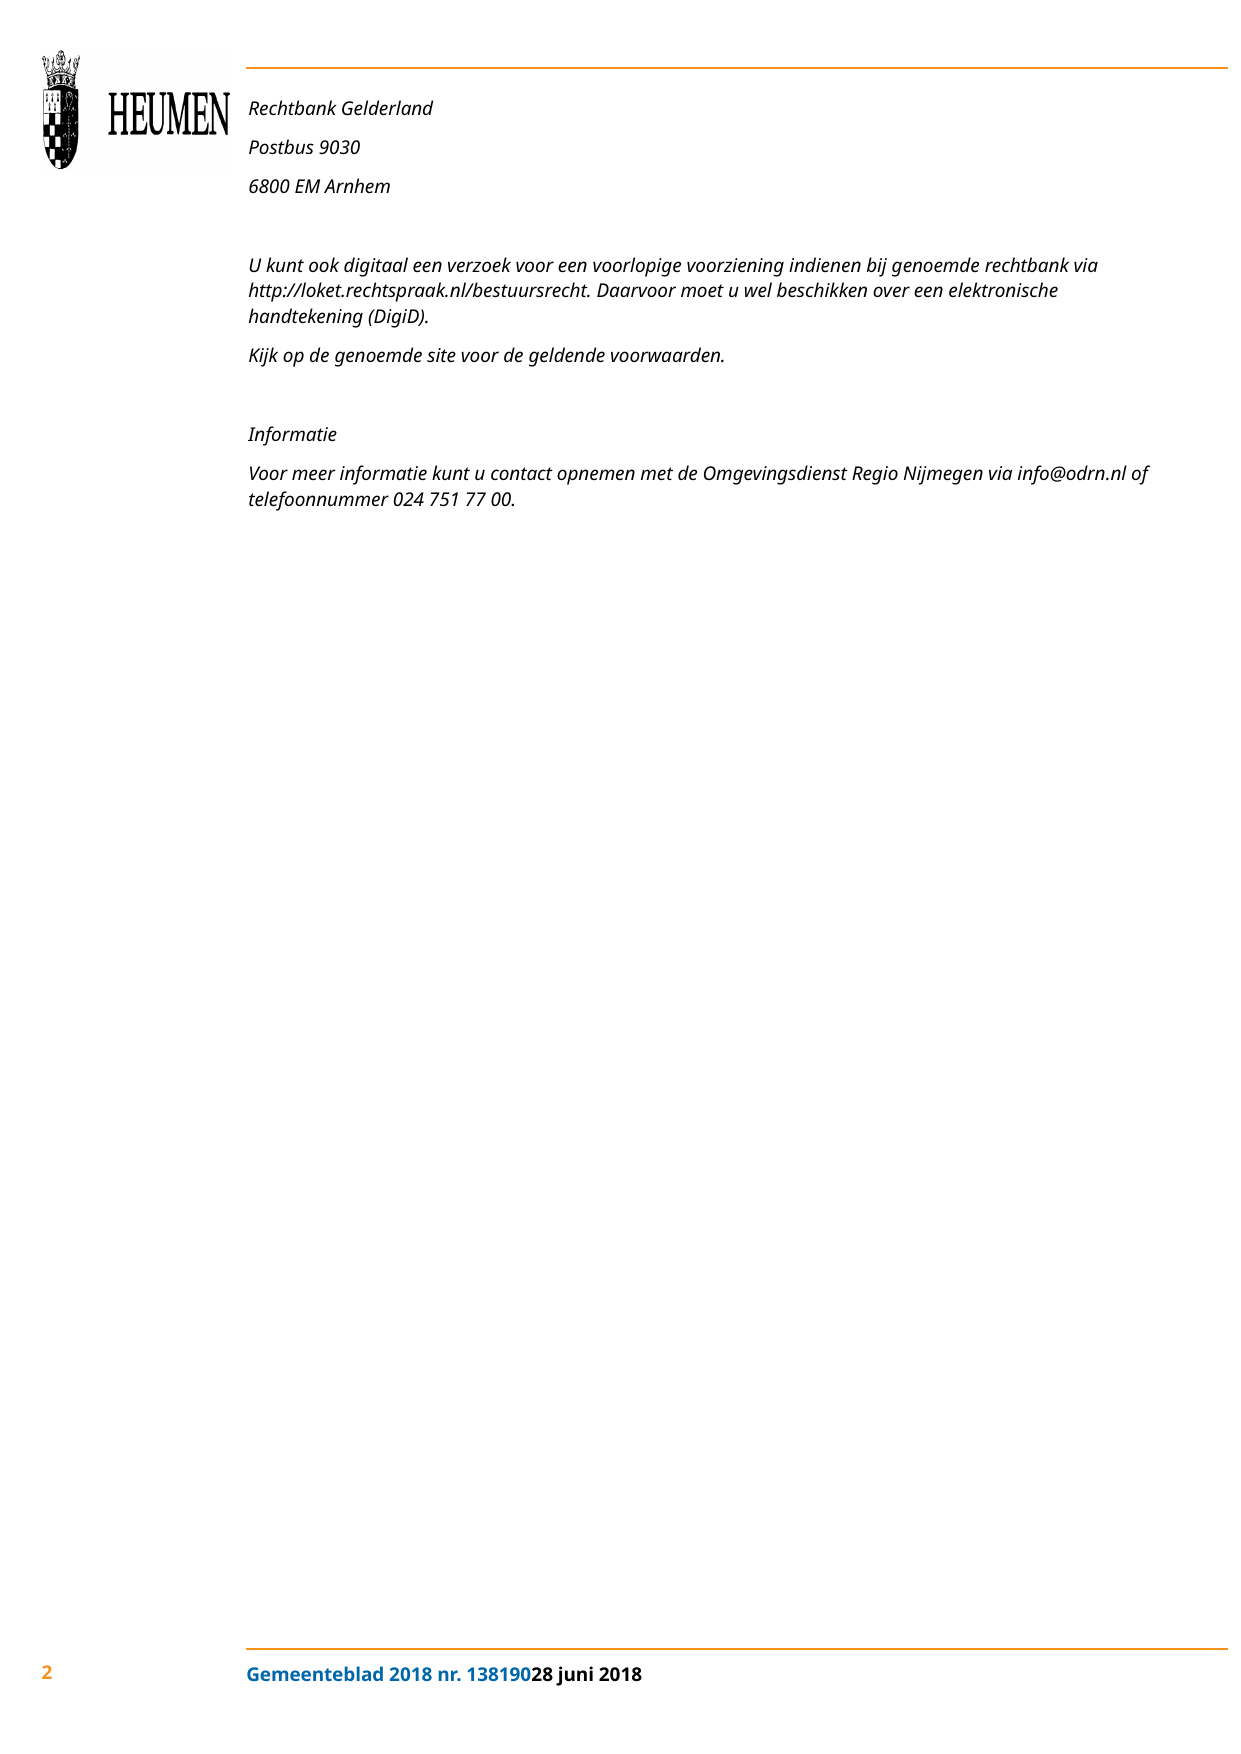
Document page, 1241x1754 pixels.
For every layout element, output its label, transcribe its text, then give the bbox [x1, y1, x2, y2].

text Kijk op de genoemde site voor de geldende voorwaarden. [248, 343, 1152, 368]
text Voor meer informatie kunt u contact opnemen met de Omgevingsdienst Regio Nijmegen via info@odrn.nl of telefoonnummer 024 751 77 00. [248, 460, 1152, 512]
picture [41, 47, 231, 172]
text Postbus 9030 [248, 134, 1152, 160]
text Rechtbank Gelderland [248, 95, 1152, 121]
text Informatie [248, 421, 1152, 447]
text U kunt ook digitaal een verzoek voor een voorlopige voorziening indienen bij genoemde rechtbank via http://loket.rechtspraak.nl/bestuursrecht. Daarvoor moet u wel beschikken over een elektronische handtekening (DigiD). [248, 252, 1152, 329]
text 6800 EM Arnhem [248, 173, 1152, 199]
